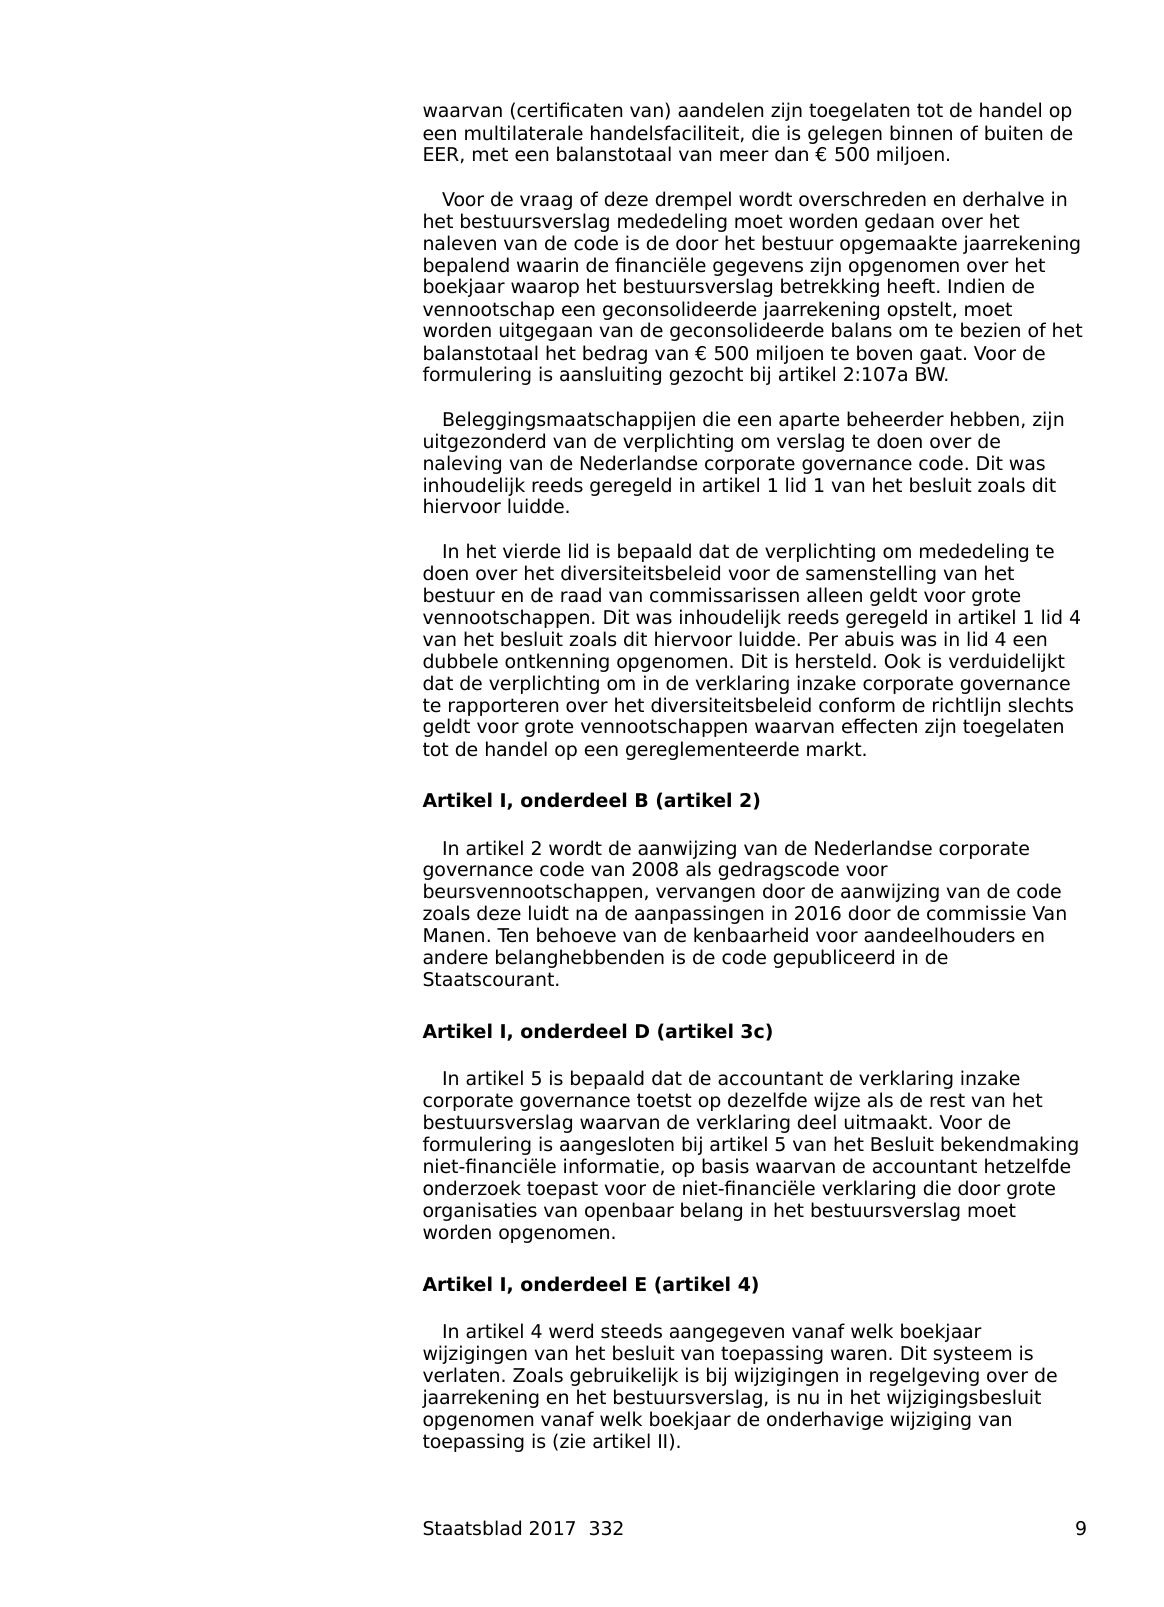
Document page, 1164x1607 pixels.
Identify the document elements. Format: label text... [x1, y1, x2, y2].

text In het vierde lid is bepaald dat de verplichting om mededeling te doen over het diversiteitsbeleid voor de samenstelling van het bestuur en de raad van commissarissen alleen geldt voor grote vennootschappen. Dit was inhoudelijk reeds geregeld in artikel 1 lid 4 van het besluit zoals dit hiervoor luidde. Per abuis was in lid 4 een dubbele ontkenning opgenomen. Dit is hersteld. Ook is verduidelijkt dat de verplichting om in de verklaring inzake corporate governance te rapporteren over het diversiteitsbeleid conform de richtlijn slechts geldt voor grote vennootschappen waarvan effecten zijn toegelaten tot de handel op een gereglementeerde markt. [422, 541, 1087, 760]
subtitle Artikel I, onderdeel E (artikel 4) [422, 1274, 1087, 1296]
text In artikel 2 wordt de aanwijzing van de Nederlandse corporate governance code van 2008 als gedragscode voor beursvennootschappen, vervangen door de aanwijzing van de code zoals deze luidt na de aanpassingen in 2016 door de commissie Van Manen. Ten behoeve van de kenbaarheid voor aandeelhouders en andere belanghebbenden is de code gepubliceerd in de Staatscourant. [422, 837, 1087, 991]
subtitle Artikel I, onderdeel B (artikel 2) [422, 790, 1087, 812]
text Beleggingsmaatschappijen die een aparte beheerder hebben, zijn uitgezonderd van de verplichting om verslag te doen over de naleving van de Nederlandse corporate governance code. Dit was inhoudelijk reeds geregeld in artikel 1 lid 1 van het besluit zoals dit hiervoor luidde. [422, 408, 1087, 518]
text In artikel 5 is bepaald dat de accountant de verklaring inzake corporate governance toetst op dezelfde wijze als de rest van het bestuursverslag waarvan de verklaring deel uitmaakt. Voor de formulering is aangesloten bij artikel 5 van het Besluit bekendmaking niet-financiële informatie, op basis waarvan de accountant hetzelfde onderzoek toepast voor de niet-financiële verklaring die door grote organisaties van openbaar belang in het bestuursverslag moet worden opgenomen. [422, 1068, 1087, 1244]
subtitle Artikel I, onderdeel D (artikel 3c) [422, 1021, 1087, 1043]
text waarvan (certificaten van) aandelen zijn toegelaten tot de handel op een multilaterale handelsfaciliteit, die is gelegen binnen of buiten de EER, met een balanstotaal van meer dan € 500 miljoen. [422, 100, 1087, 166]
text Voor de vraag of deze drempel wordt overschreden en derhalve in het bestuursverslag mededeling moet worden gedaan over het naleven van de code is de door het bestuur opgemaakte jaarrekening bepalend waarin de financiële gegevens zijn opgenomen over het boekjaar waarop het bestuursverslag betrekking heeft. Indien de vennootschap een geconsolideerde jaarrekening opstelt, moet worden uitgegaan van de geconsolideerde balans om te bezien of het balanstotaal het bedrag van € 500 miljoen te boven gaat. Voor de formulering is aansluiting gezocht bij artikel 2:107a BW. [422, 188, 1087, 386]
text In artikel 4 werd steeds aangegeven vanaf welk boekjaar wijzigingen van het besluit van toepassing waren. Dit systeem is verlaten. Zoals gebruikelijk is bij wijzigingen in regelgeving over de jaarrekening en het bestuursverslag, is nu in het wijzigingsbesluit opgenomen vanaf welk boekjaar de onderhavige wijziging van toepassing is (zie artikel II). [422, 1321, 1087, 1453]
